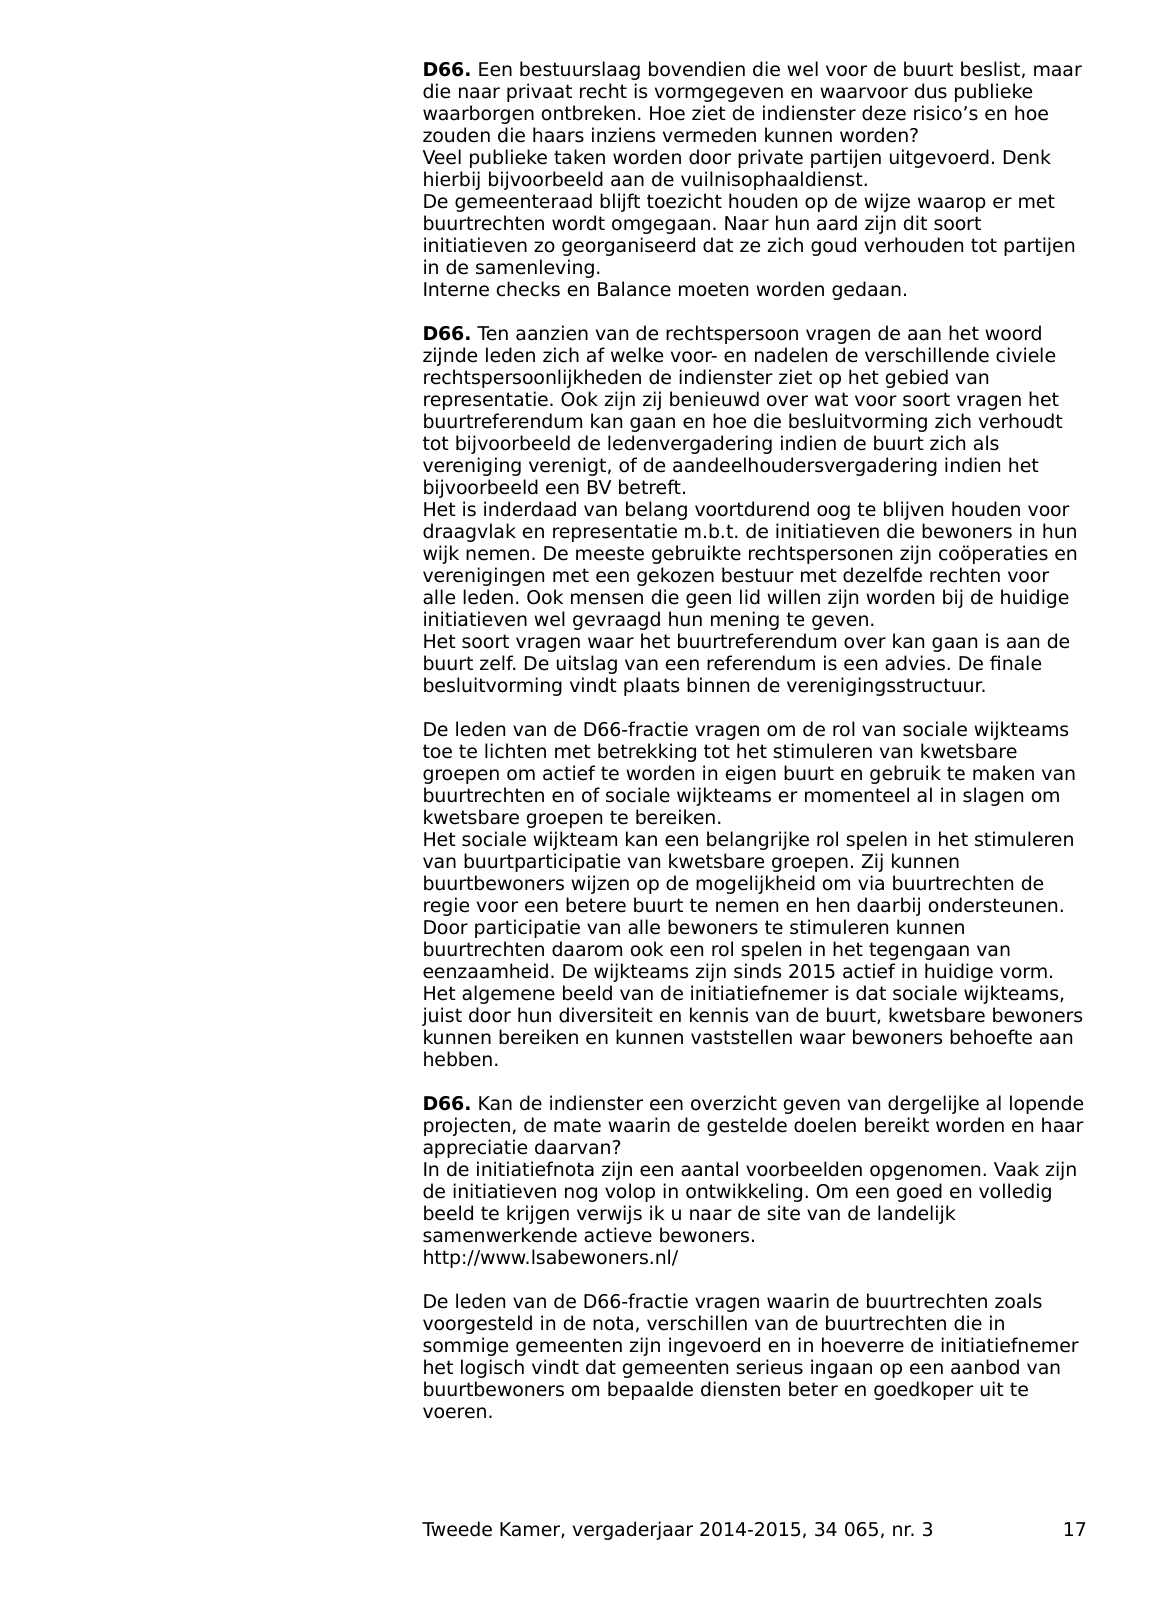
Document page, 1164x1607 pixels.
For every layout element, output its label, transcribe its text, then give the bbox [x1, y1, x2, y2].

text De gemeenteraad blijft toezicht houden op de wijze waarop er met buurtrechten wordt omgegaan. Naar hun aard zijn dit soort initiatieven zo georganiseerd dat ze zich goud verhouden tot partijen in de samenleving. [422, 191, 1087, 279]
text D66. Kan de indienster een overzicht geven van dergelijke al lopende projecten, de mate waarin de gestelde doelen bereikt worden en haar appreciatie daarvan? [422, 1093, 1087, 1159]
text Veel publieke taken worden door private partijen uitgevoerd. Denk hierbij bijvoorbeeld aan de vuilnisophaaldienst. [422, 147, 1087, 191]
text Het sociale wijkteam kan een belangrijke rol spelen in het stimuleren van buurtparticipatie van kwetsbare groepen. Zij kunnen buurtbewoners wijzen op de mogelijkheid om via buurtrechten de regie voor een betere buurt te nemen en hen daarbij ondersteunen. Door participatie van alle bewoners te stimuleren kunnen buurtrechten daarom ook een rol spelen in het tegengaan van eenzaamheid. De wijkteams zijn sinds 2015 actief in huidige vorm. Het algemene beeld van de initiatiefnemer is dat sociale wijkteams, juist door hun diversiteit en kennis van de buurt, kwetsbare bewoners kunnen bereiken en kunnen vaststellen waar bewoners behoefte aan hebben. [422, 829, 1087, 1071]
text De leden van de D66-fractie vragen waarin de buurtrechten zoals voorgesteld in de nota, verschillen van de buurtrechten die in sommige gemeenten zijn ingevoerd en in hoeverre de initiatiefnemer het logisch vindt dat gemeenten serieus ingaan op een aanbod van buurtbewoners om bepaalde diensten beter en goedkoper uit te voeren. [422, 1291, 1087, 1423]
text D66. Ten aanzien van de rechtspersoon vragen de aan het woord zijnde leden zich af welke voor- en nadelen de verschillende civiele rechtspersoonlijkheden de indienster ziet op het gebied van representatie. Ook zijn zij benieuwd over wat voor soort vragen het buurtreferendum kan gaan en hoe die besluitvorming zich verhoudt tot bijvoorbeeld de ledenvergadering indien de buurt zich als vereniging verenigt, of de aandeelhoudersvergadering indien het bijvoorbeeld een BV betreft. [422, 323, 1087, 499]
text Het soort vragen waar het buurtreferendum over kan gaan is aan de buurt zelf. De uitslag van een referendum is een advies. De finale besluitvorming vindt plaats binnen de verenigingsstructuur. [422, 631, 1087, 697]
text Interne checks en Balance moeten worden gedaan. [422, 279, 1087, 301]
text In de initiatiefnota zijn een aantal voorbeelden opgenomen. Vaak zijn de initiatieven nog volop in ontwikkeling. Om een goed en volledig beeld te krijgen verwijs ik u naar de site van de landelijk samenwerkende actieve bewoners. [422, 1159, 1087, 1247]
text D66. Een bestuurslaag bovendien die wel voor de buurt beslist, maar die naar privaat recht is vormgegeven en waarvoor dus publieke waarborgen ontbreken. Hoe ziet de indienster deze risico’s en hoe zouden die haars inziens vermeden kunnen worden? [422, 59, 1087, 147]
text De leden van de D66-fractie vragen om de rol van sociale wijkteams toe te lichten met betrekking tot het stimuleren van kwetsbare groepen om actief te worden in eigen buurt en gebruik te maken van buurtrechten en of sociale wijkteams er momenteel al in slagen om kwetsbare groepen te bereiken. [422, 719, 1087, 829]
text http://www.lsabewoners.nl/ [422, 1247, 1087, 1268]
text Het is inderdaad van belang voortdurend oog te blijven houden voor draagvlak en representatie m.b.t. de initiatieven die bewoners in hun wijk nemen. De meeste gebruikte rechtspersonen zijn coöperaties en verenigingen met een gekozen bestuur met dezelfde rechten voor alle leden. Ook mensen die geen lid willen zijn worden bij de huidige initiatieven wel gevraagd hun mening te geven. [422, 499, 1087, 631]
